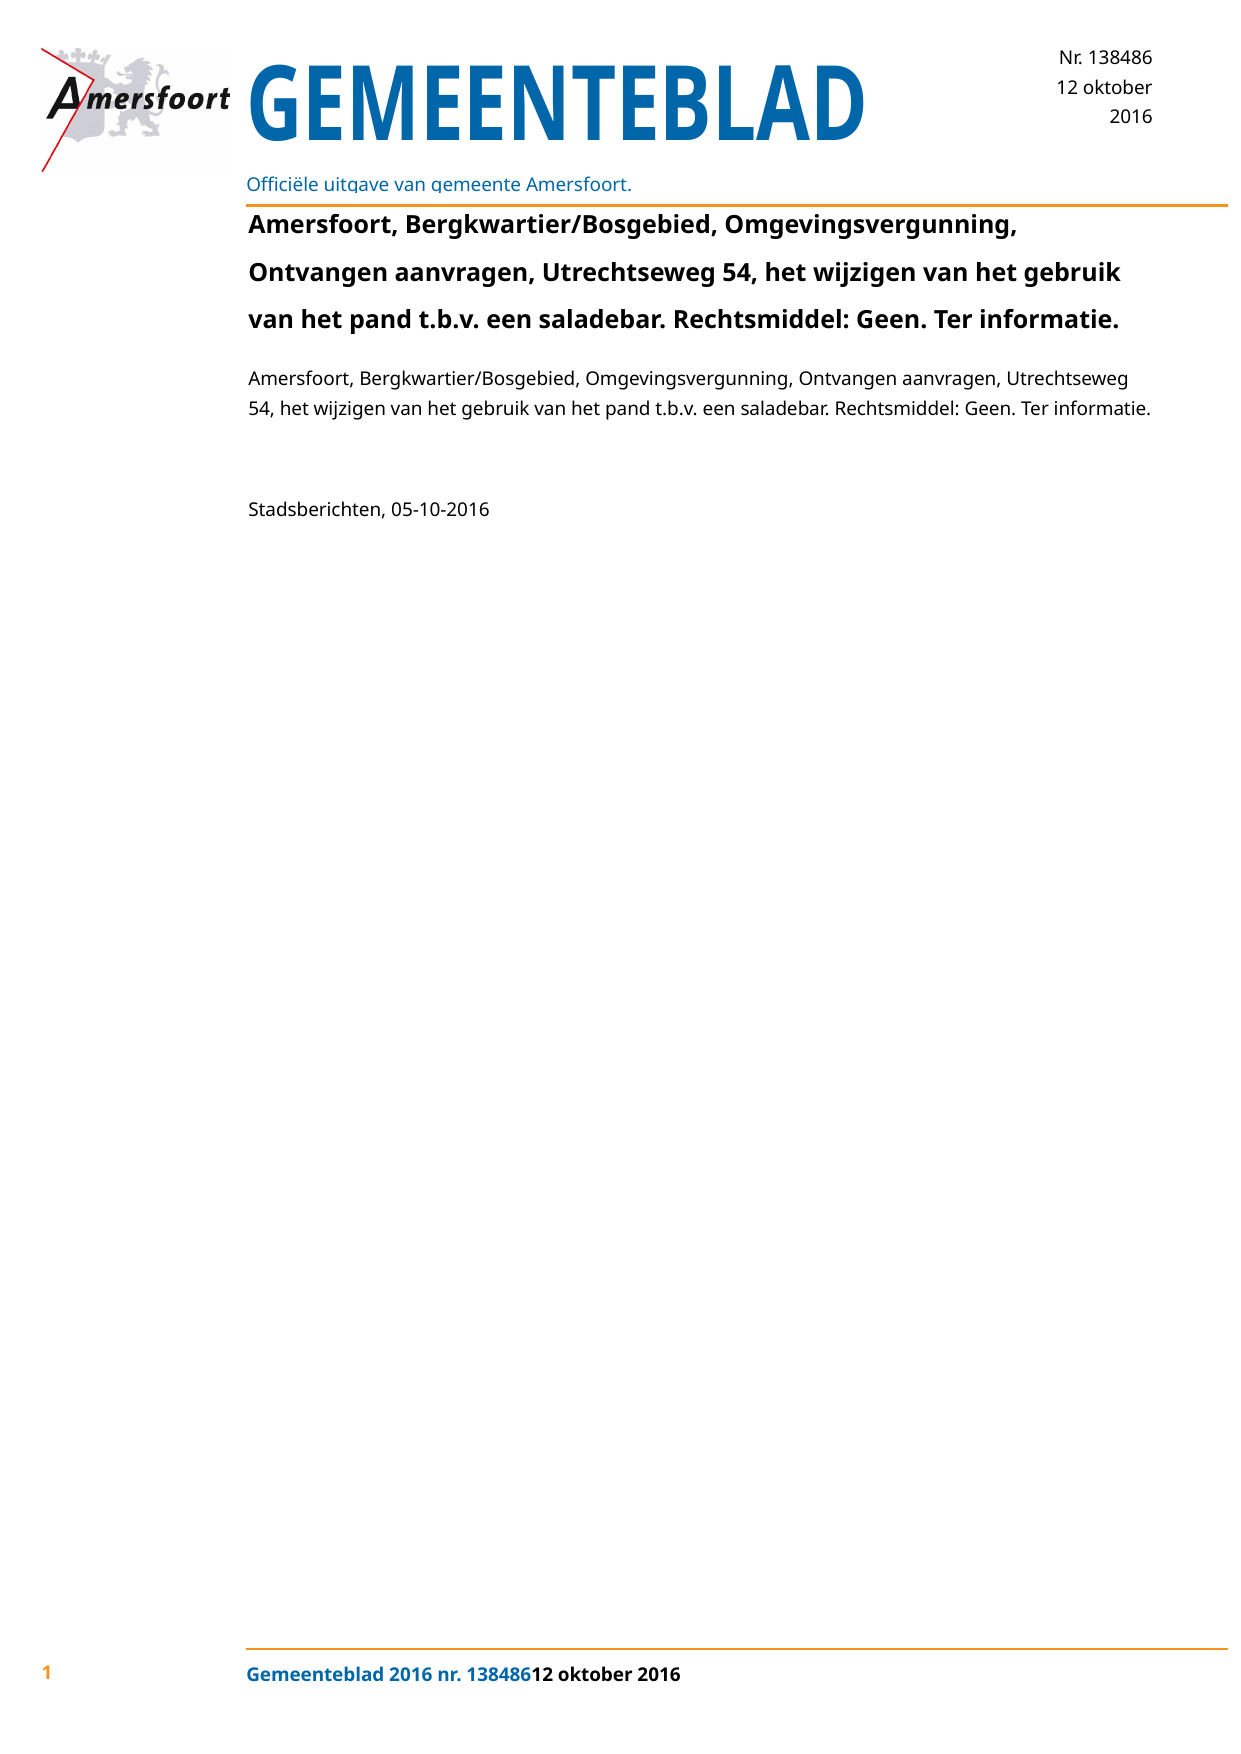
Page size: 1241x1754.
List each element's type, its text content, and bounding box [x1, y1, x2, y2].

text Amersfoort, Bergkwartier/Bosgebied, Omgevingsvergunning, Ontvangen aanvragen, Utrechtseweg 54, het wijzigen van het gebruik van het pand t.b.v. een saladebar. Rechtsmiddel: Geen. Ter informatie. [248, 207, 1152, 336]
picture [41, 47, 231, 172]
text Amersfoort, Bergkwartier/Bosgebied, Omgevingsvergunning, Ontvangen aanvragen, Utrechtseweg 54, het wijzigen van het gebruik van het pand t.b.v. een saladebar. Rechtsmiddel: Geen. Ter informatie. [248, 366, 1152, 421]
text Stadsberichten, 05-10-2016 [248, 496, 1152, 522]
